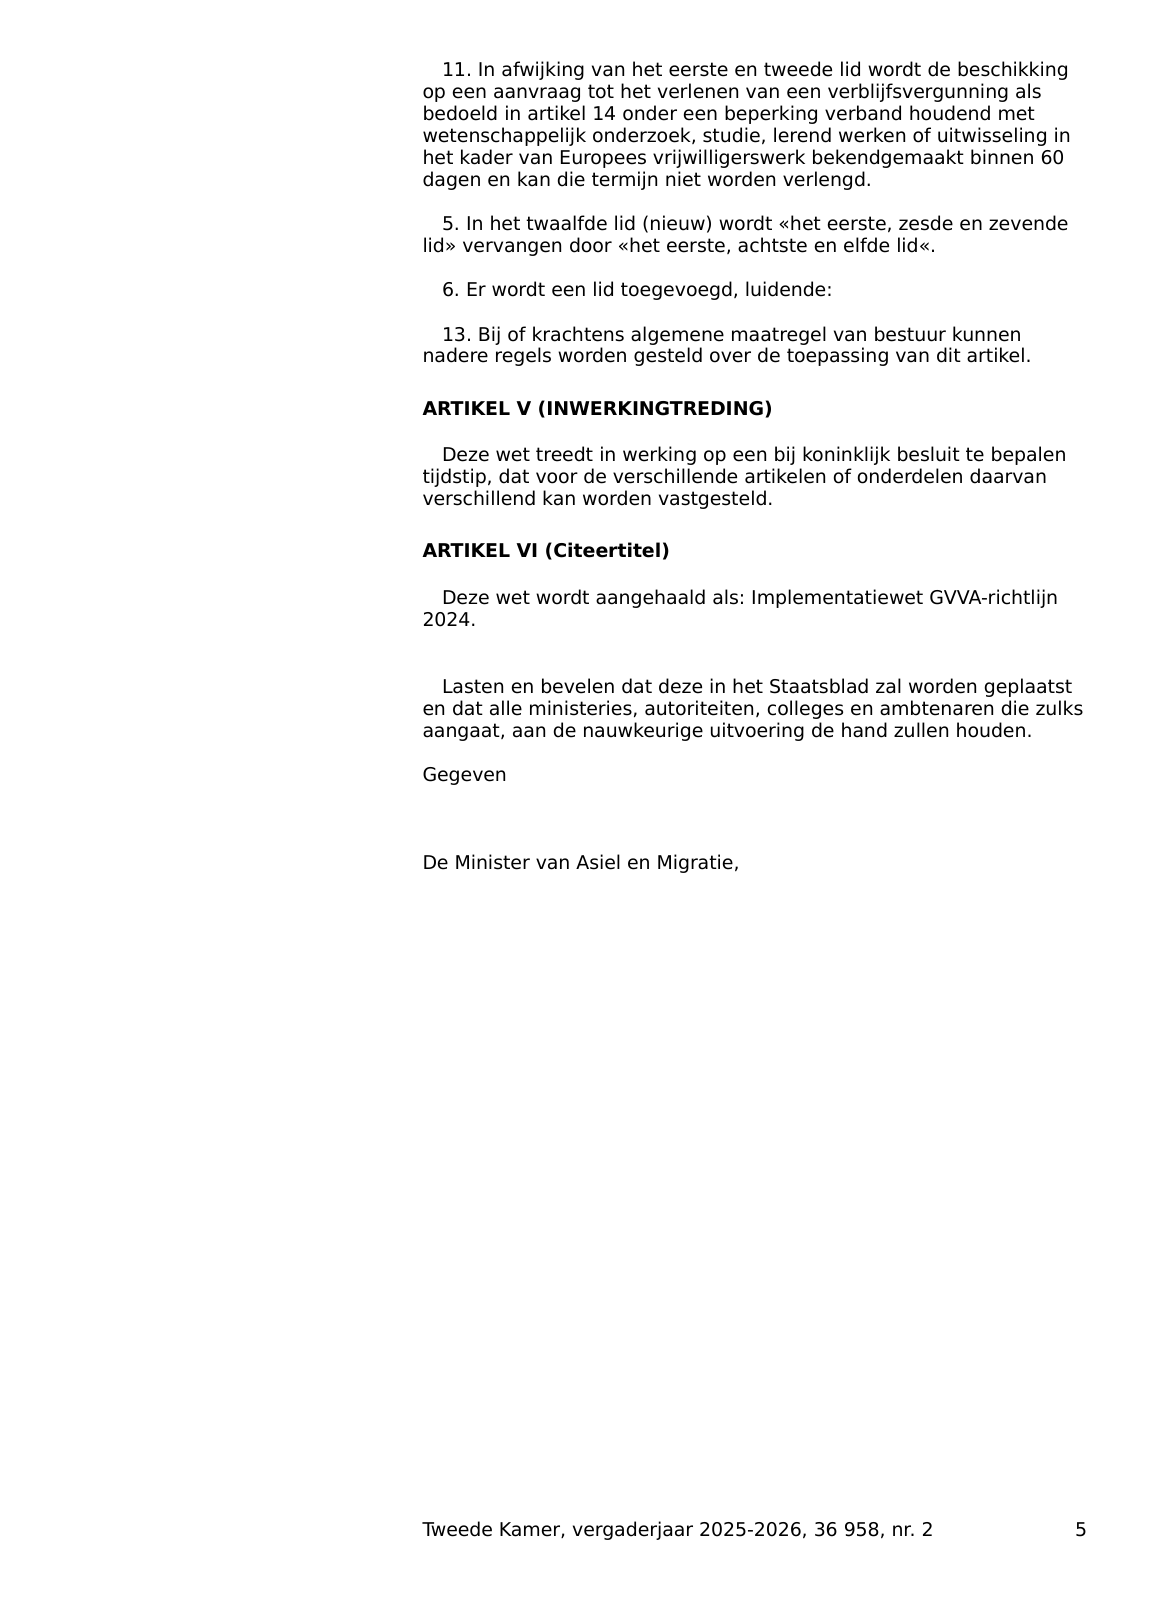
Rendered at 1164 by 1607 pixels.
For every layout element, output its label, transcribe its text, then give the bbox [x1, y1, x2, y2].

subtitle ARTIKEL VI (Citeertitel) [422, 540, 1087, 562]
text Deze wet treedt in werking op een bij koninklijk besluit te bepalen tijdstip, dat voor de verschillende artikelen of onderdelen daarvan verschillend kan worden vastgesteld. [422, 444, 1087, 510]
text 6. Er wordt een lid toegevoegd, luidende: [422, 279, 1087, 301]
text Gegeven [422, 764, 1087, 786]
text De Minister van Asiel en Migratie, [422, 852, 1087, 874]
text Lasten en bevelen dat deze in het Staatsblad zal worden geplaatst en dat alle ministeries, autoriteiten, colleges en ambtenaren die zulks aangaat, aan de nauwkeurige uitvoering de hand zullen houden. [422, 676, 1087, 742]
text 11. In afwijking van het eerste en tweede lid wordt de beschikking op een aanvraag tot het verlenen van een verblijfsvergunning als bedoeld in artikel 14 onder een beperking verband houdend met wetenschappelijk onderzoek, studie, lerend werken of uitwisseling in het kader van Europees vrijwilligerswerk bekendgemaakt binnen 60 dagen en kan die termijn niet worden verlengd. [422, 59, 1087, 191]
text 13. Bij of krachtens algemene maatregel van bestuur kunnen nadere regels worden gesteld over de toepassing van dit artikel. [422, 323, 1087, 367]
text 5. In het twaalfde lid (nieuw) wordt «het eerste, zesde en zevende lid» vervangen door «het eerste, achtste en elfde lid«. [422, 213, 1087, 257]
subtitle ARTIKEL V (INWERKINGTREDING) [422, 397, 1087, 419]
text Deze wet wordt aangehaald als: Implementatiewet GVVA-richtlijn 2024. [422, 587, 1087, 631]
